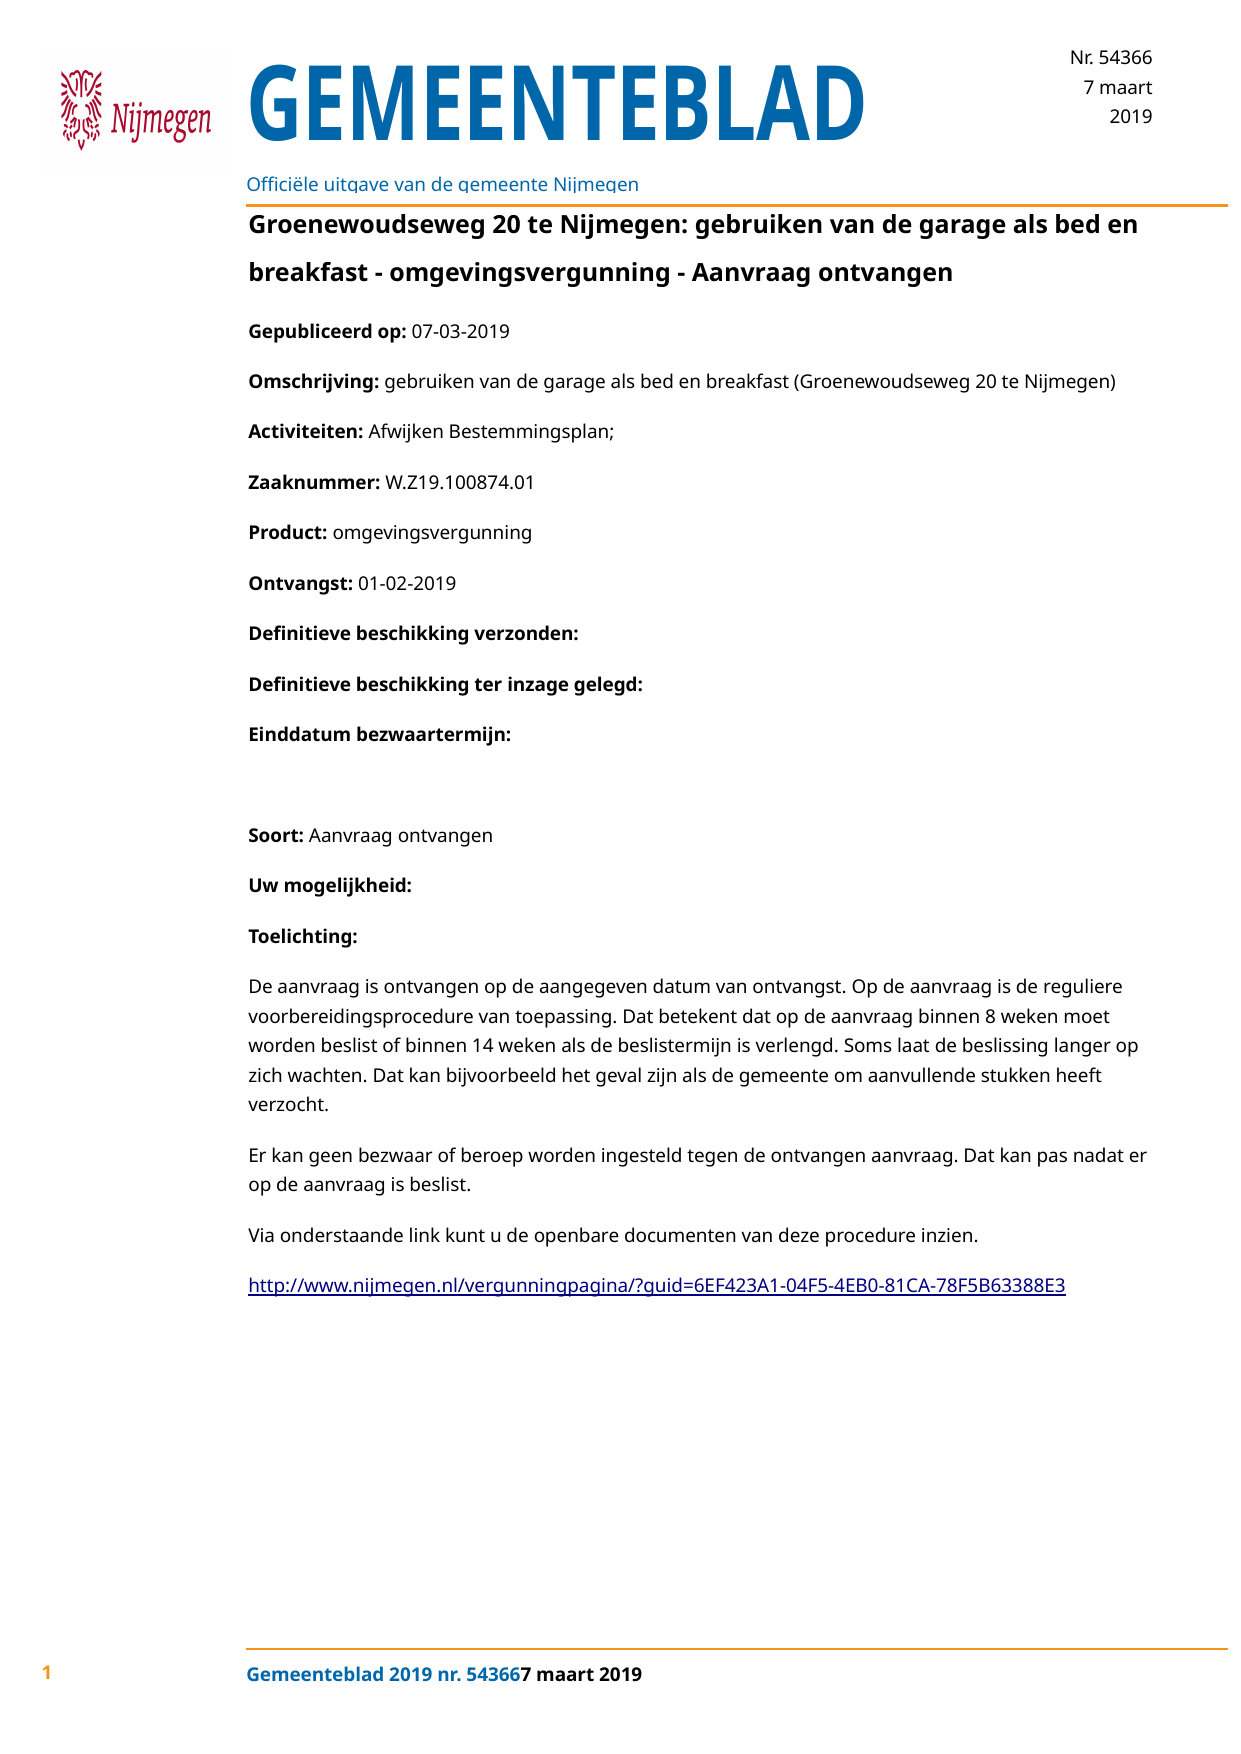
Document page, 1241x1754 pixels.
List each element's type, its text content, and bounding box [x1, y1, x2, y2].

text Activiteiten: Afwijken Bestemmingsplan; [248, 419, 1152, 444]
text Gepubliceerd op: 07-03-2019 [248, 318, 1152, 344]
text http://www.nijmegen.nl/vergunningpagina/?guid=6EF423A1-04F5-4EB0-81CA-78F5B63388E3 [248, 1272, 1152, 1298]
text Definitieve beschikking verzonden: [248, 620, 1152, 646]
text Er kan geen bezwaar of beroep worden ingesteld tegen de ontvangen aanvraag. Dat kan pas nadat er op de aanvraag is beslist. [248, 1142, 1152, 1197]
text Ontvangst: 01-02-2019 [248, 570, 1152, 596]
text Definitieve beschikking ter inzage gelegd: [248, 671, 1152, 697]
text Omschrijving: gebruiken van de garage als bed en breakfast (Groenewoudseweg 20 te Nijmegen) [248, 368, 1152, 394]
text Groenewoudseweg 20 te Nijmegen: gebruiken van de garage als bed en breakfast - omgevingsvergunning - Aanvraag ontvangen [248, 207, 1152, 288]
text Zaaknummer: W.Z19.100874.01 [248, 469, 1152, 495]
text Uw mogelijkheid: [248, 872, 1152, 898]
text De aanvraag is ontvangen op de aangegeven datum van ontvangst. Op de aanvraag is de reguliere voorbereidingsprocedure van toepassing. Dat betekent dat op de aanvraag binnen 8 weken moet worden beslist of binnen 14 weken als de beslistermijn is verlengd. Soms laat de beslissing langer op zich wachten. Dat kan bijvoorbeeld het geval zijn als de gemeente om aanvullende stukken heeft verzocht. [248, 973, 1152, 1117]
text Via onderstaande link kunt u de openbare documenten van deze procedure inzien. [248, 1222, 1152, 1248]
text Toelichting: [248, 923, 1152, 949]
text Soort: Aanvraag ontvangen [248, 822, 1152, 848]
text Product: omgevingsvergunning [248, 519, 1152, 545]
text Einddatum bezwaartermijn: [248, 721, 1152, 747]
picture [41, 47, 231, 172]
